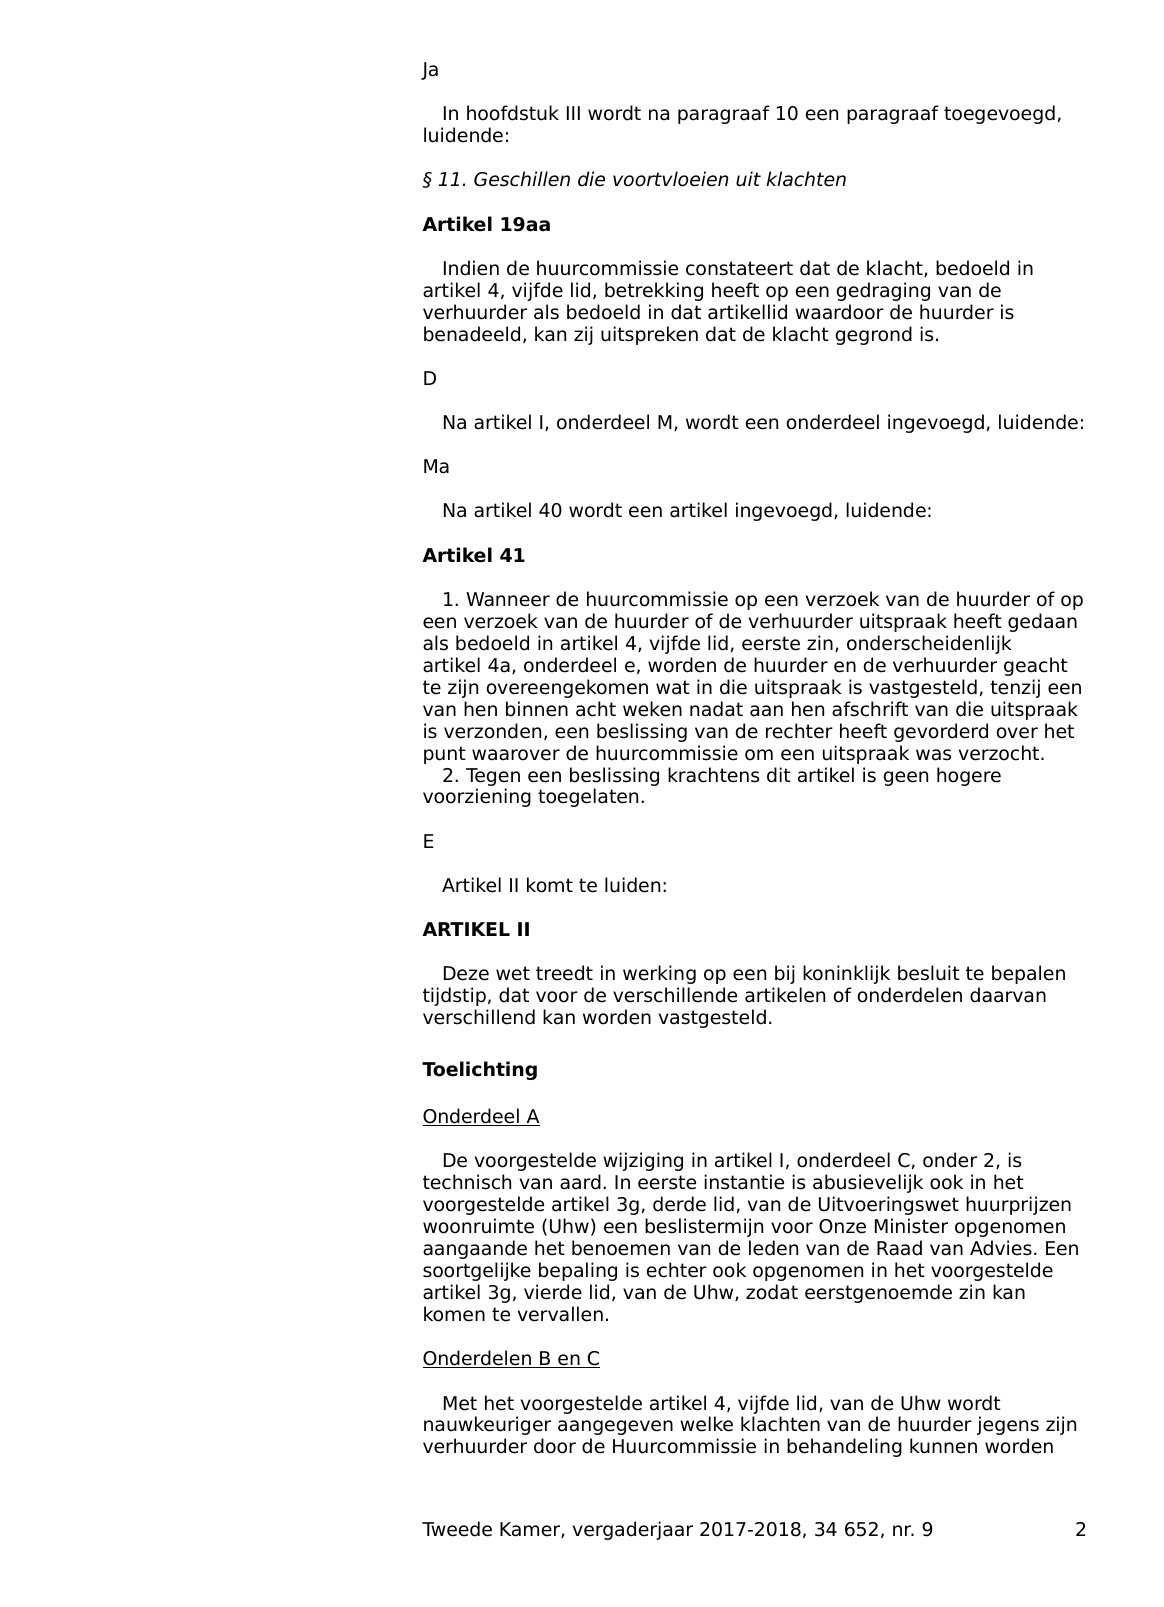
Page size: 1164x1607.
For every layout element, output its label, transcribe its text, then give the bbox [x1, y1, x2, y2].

subtitle ARTIKEL II [422, 919, 1087, 941]
text 2. Tegen een beslissing krachtens dit artikel is geen hogere voorziening toegelaten. [422, 764, 1087, 808]
subtitle § 11. Geschillen die voortvloeien uit klachten [422, 169, 1087, 191]
text 1. Wanneer de huurcommissie op een verzoek van de huurder of op een verzoek van de huurder of de verhuurder uitspraak heeft gedaan als bedoeld in artikel 4, vijfde lid, eerste zin, onderscheidenlijk artikel 4a, onderdeel e, worden de huurder en de verhuurder geacht te zijn overeengekomen wat in die uitspraak is vastgesteld, tenzij een van hen binnen acht weken nadat aan hen afschrift van die uitspraak is verzonden, een beslissing van de rechter heeft gevorderd over het punt waarover de huurcommissie om een uitspraak was verzocht. [422, 589, 1087, 764]
text Artikel II komt te luiden: [422, 875, 1087, 897]
subtitle Toelichting [422, 1059, 1087, 1081]
text Indien de huurcommissie constateert dat de klacht, bedoeld in artikel 4, vijfde lid, betrekking heeft op een gedraging van de verhuurder als bedoeld in dat artikellid waardoor de huurder is benadeeld, kan zij uitspreken dat de klacht gegrond is. [422, 258, 1087, 346]
subtitle Onderdeel A [422, 1106, 1087, 1128]
subtitle Artikel 41 [422, 544, 1087, 566]
text De voorgestelde wijziging in artikel I, onderdeel C, onder 2, is technisch van aard. In eerste instantie is abusievelijk ook in het voorgestelde artikel 3g, derde lid, van de Uitvoeringswet huurprijzen woonruimte (Uhw) een beslistermijn voor Onze Minister opgenomen aangaande het benoemen van de leden van de Raad van Advies. Een soortgelijke bepaling is echter ook opgenomen in het voorgestelde artikel 3g, vierde lid, van de Uhw, zodat eerstgenoemde zin kan komen te vervallen. [422, 1150, 1087, 1326]
text Na artikel I, onderdeel M, wordt een onderdeel ingevoegd, luidende: [422, 412, 1087, 434]
text Deze wet treedt in werking op een bij koninklijk besluit te bepalen tijdstip, dat voor de verschillende artikelen of onderdelen daarvan verschillend kan worden vastgesteld. [422, 963, 1087, 1029]
subtitle Ma [422, 456, 1087, 478]
subtitle Artikel 19aa [422, 213, 1087, 236]
text Na artikel 40 wordt een artikel ingevoegd, luidende: [422, 500, 1087, 522]
text Met het voorgestelde artikel 4, vijfde lid, van de Uhw wordt nauwkeuriger aangegeven welke klachten van de huurder jegens zijn verhuurder door de Huurcommissie in behandeling kunnen worden [422, 1392, 1087, 1458]
text In hoofdstuk III wordt na paragraaf 10 een paragraaf toegevoegd, luidende: [422, 103, 1087, 147]
subtitle Ja [422, 59, 1087, 81]
subtitle D [422, 368, 1087, 390]
subtitle E [422, 831, 1087, 853]
subtitle Onderdelen B en C [422, 1348, 1087, 1370]
